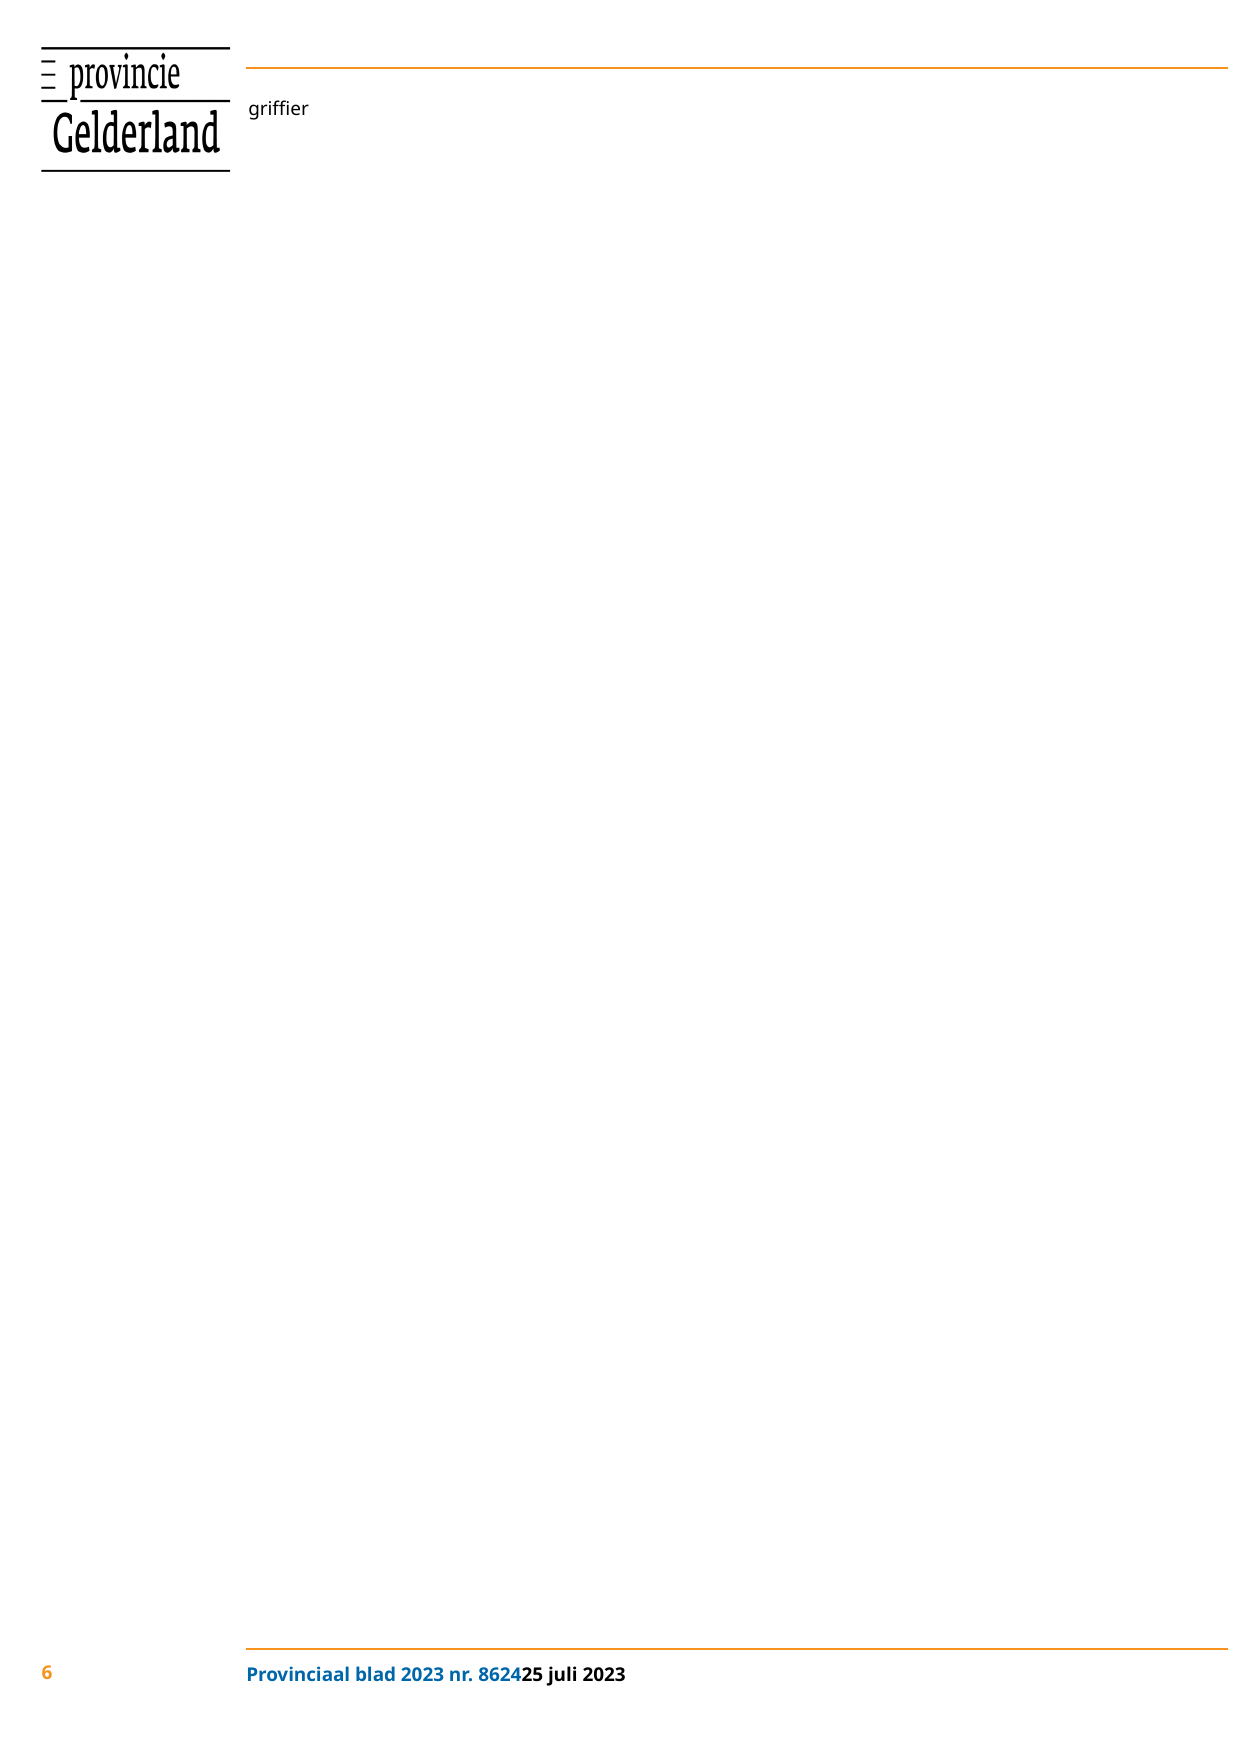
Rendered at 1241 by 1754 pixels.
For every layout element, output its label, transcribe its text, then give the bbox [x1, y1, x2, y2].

picture [41, 47, 231, 172]
text griffier [248, 95, 1152, 121]
